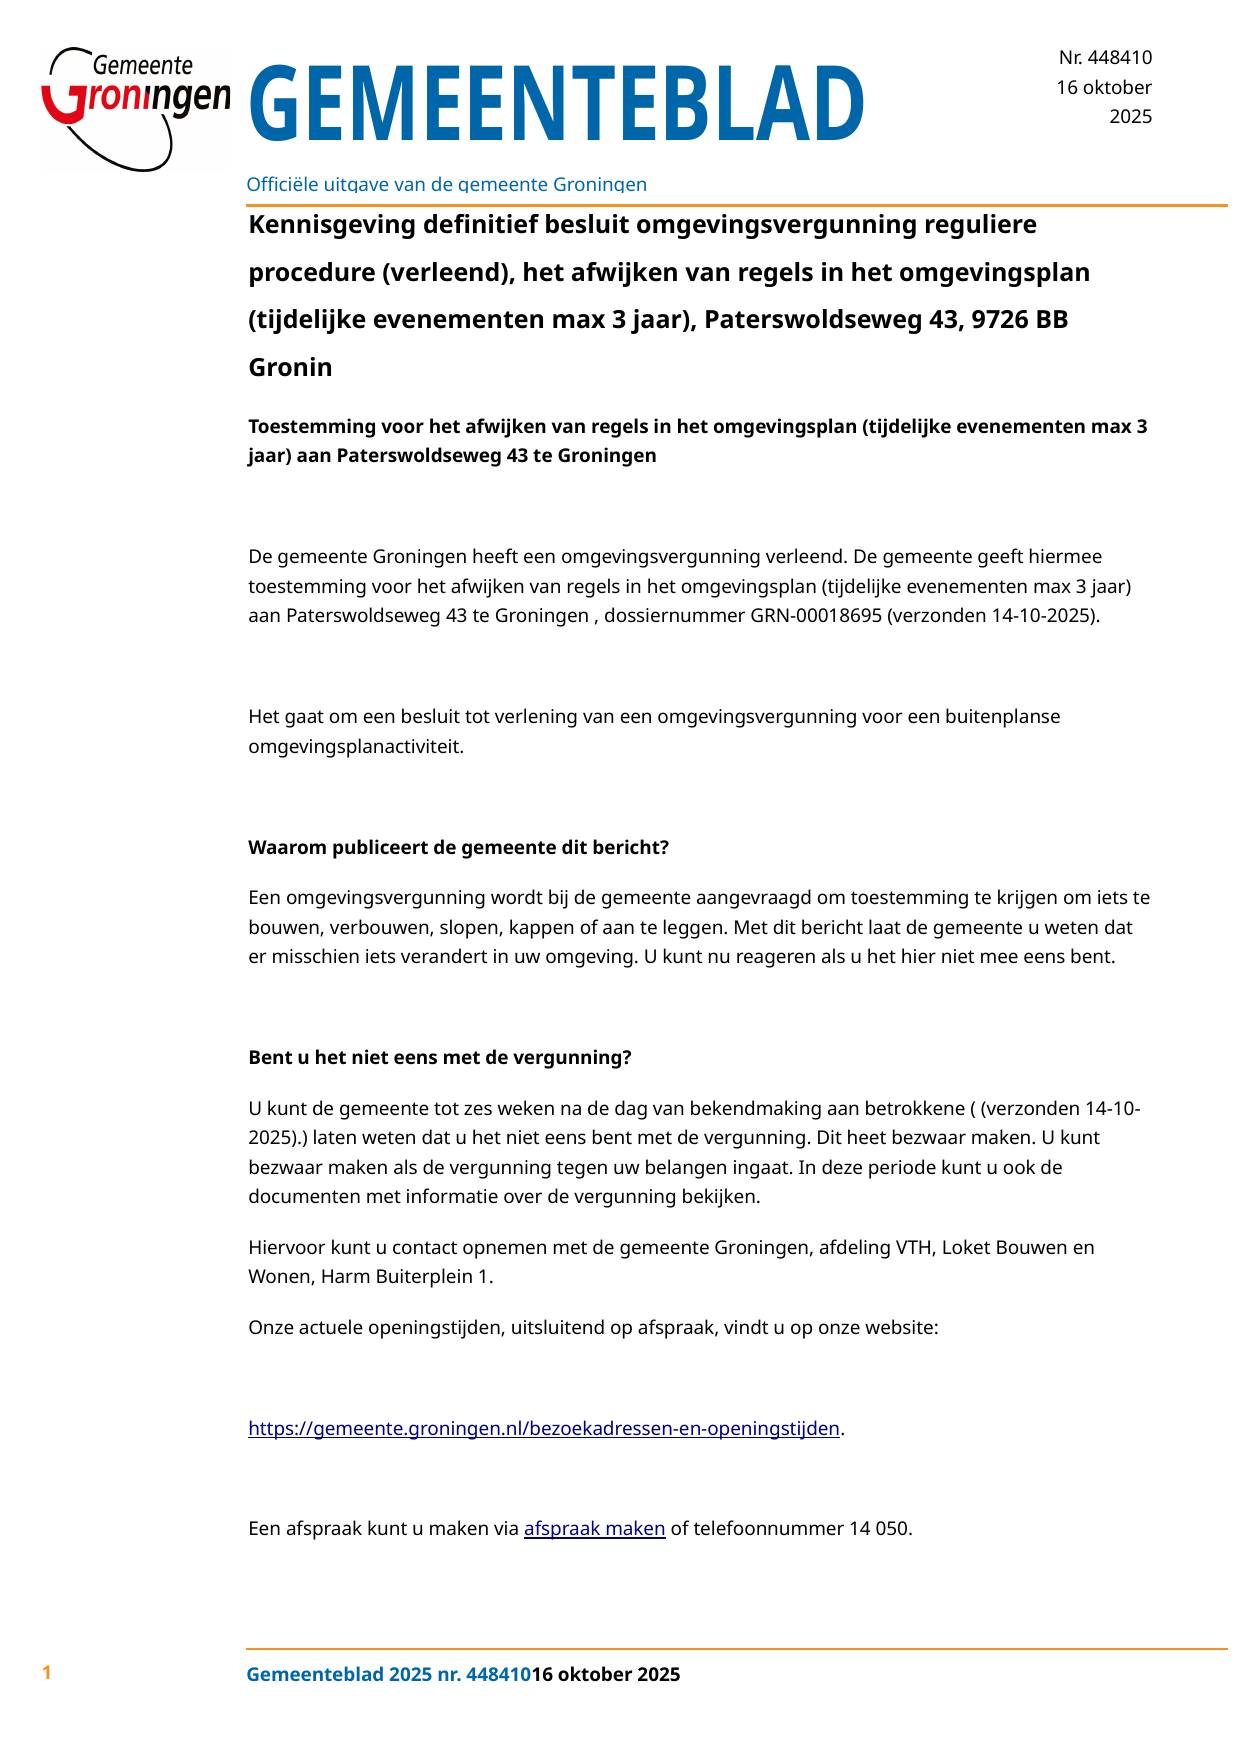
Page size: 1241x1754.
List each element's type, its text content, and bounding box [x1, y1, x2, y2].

text Bent u het niet eens met de vergunning? [248, 1044, 1152, 1070]
text Onze actuele openingstijden, uitsluitend op afspraak, vindt u op onze website: [248, 1314, 1152, 1340]
text U kunt de gemeente tot zes weken na de dag van bekendmaking aan betrokkene ( (verzonden 14-10-2025).) laten weten dat u het niet eens bent met de vergunning. Dit heet bezwaar maken. U kunt bezwaar maken als de vergunning tegen uw belangen ingaat. In deze periode kunt u ook de documenten met informatie over de vergunning bekijken. [248, 1095, 1152, 1209]
text De gemeente Groningen heeft een omgevingsvergunning verleend. De gemeente geeft hiermee toestemming voor het afwijken van regels in het omgevingsplan (tijdelijke evenementen max 3 jaar) aan Paterswoldseweg 43 te Groningen , dossiernummer GRN-00018695 (verzonden 14-10-2025). [248, 543, 1152, 628]
text Kennisgeving definitief besluit omgevingsvergunning reguliere procedure (verleend), het afwijken van regels in het omgevingsplan (tijdelijke evenementen max 3 jaar), Paterswoldseweg 43, 9726 BB Gronin [248, 207, 1152, 384]
text https://gemeente.groningen.nl/bezoekadressen-en-openingstijden. [248, 1415, 1152, 1441]
text Hiervoor kunt u contact opnemen met de gemeente Groningen, afdeling VTH, Loket Bouwen en Wonen, Harm Buiterplein 1. [248, 1234, 1152, 1289]
text Een omgevingsvergunning wordt bij de gemeente aangevraagd om toestemming te krijgen om iets te bouwen, verbouwen, slopen, kappen of aan te leggen. Met dit bericht laat de gemeente u weten dat er misschien iets verandert in uw omgeving. U kunt nu reageren als u het hier niet mee eens bent. [248, 884, 1152, 969]
text Toestemming voor het afwijken van regels in het omgevingsplan (tijdelijke evenementen max 3 jaar) aan Paterswoldseweg 43 te Groningen [248, 413, 1152, 468]
text Het gaat om een besluit tot verlening van een omgevingsvergunning voor een buitenplanse omgevingsplanactiviteit. [248, 703, 1152, 759]
text Waarom publiceert de gemeente dit bericht? [248, 834, 1152, 860]
text Een afspraak kunt u maken via afspraak maken of telefoonnummer 14 050. [248, 1516, 1152, 1541]
picture [41, 47, 231, 172]
